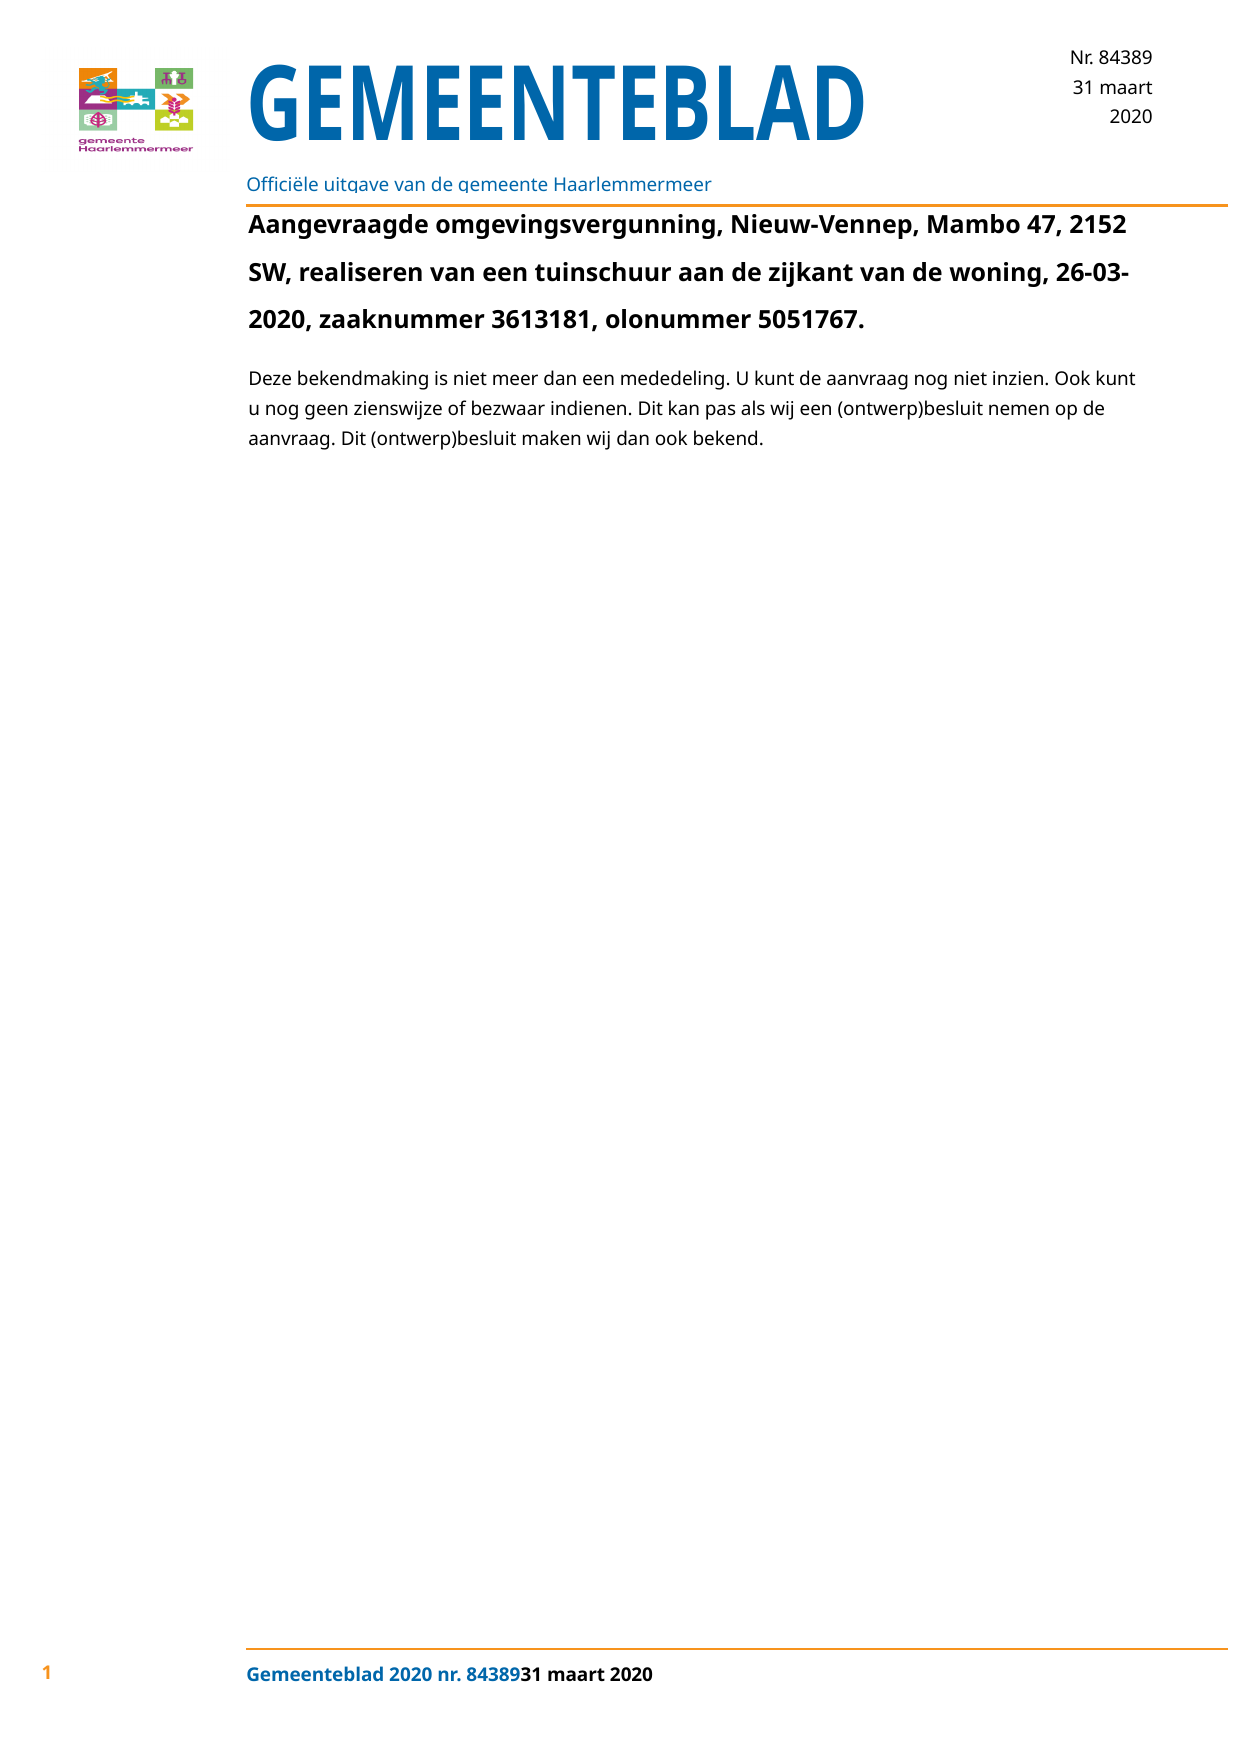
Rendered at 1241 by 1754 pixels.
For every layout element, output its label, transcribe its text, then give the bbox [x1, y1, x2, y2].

picture [41, 47, 231, 172]
text Deze bekendmaking is niet meer dan een mededeling. U kunt de aanvraag nog niet inzien. Ook kunt u nog geen zienswijze of bezwaar indienen. Dit kan pas als wij een (ontwerp)besluit nemen op de aanvraag. Dit (ontwerp)besluit maken wij dan ook bekend. [248, 366, 1152, 450]
text Aangevraagde omgevingsvergunning, Nieuw-Vennep, Mambo 47, 2152 SW, realiseren van een tuinschuur aan de zijkant van de woning, 26-03-2020, zaaknummer 3613181, olonummer 5051767. [248, 207, 1152, 336]
